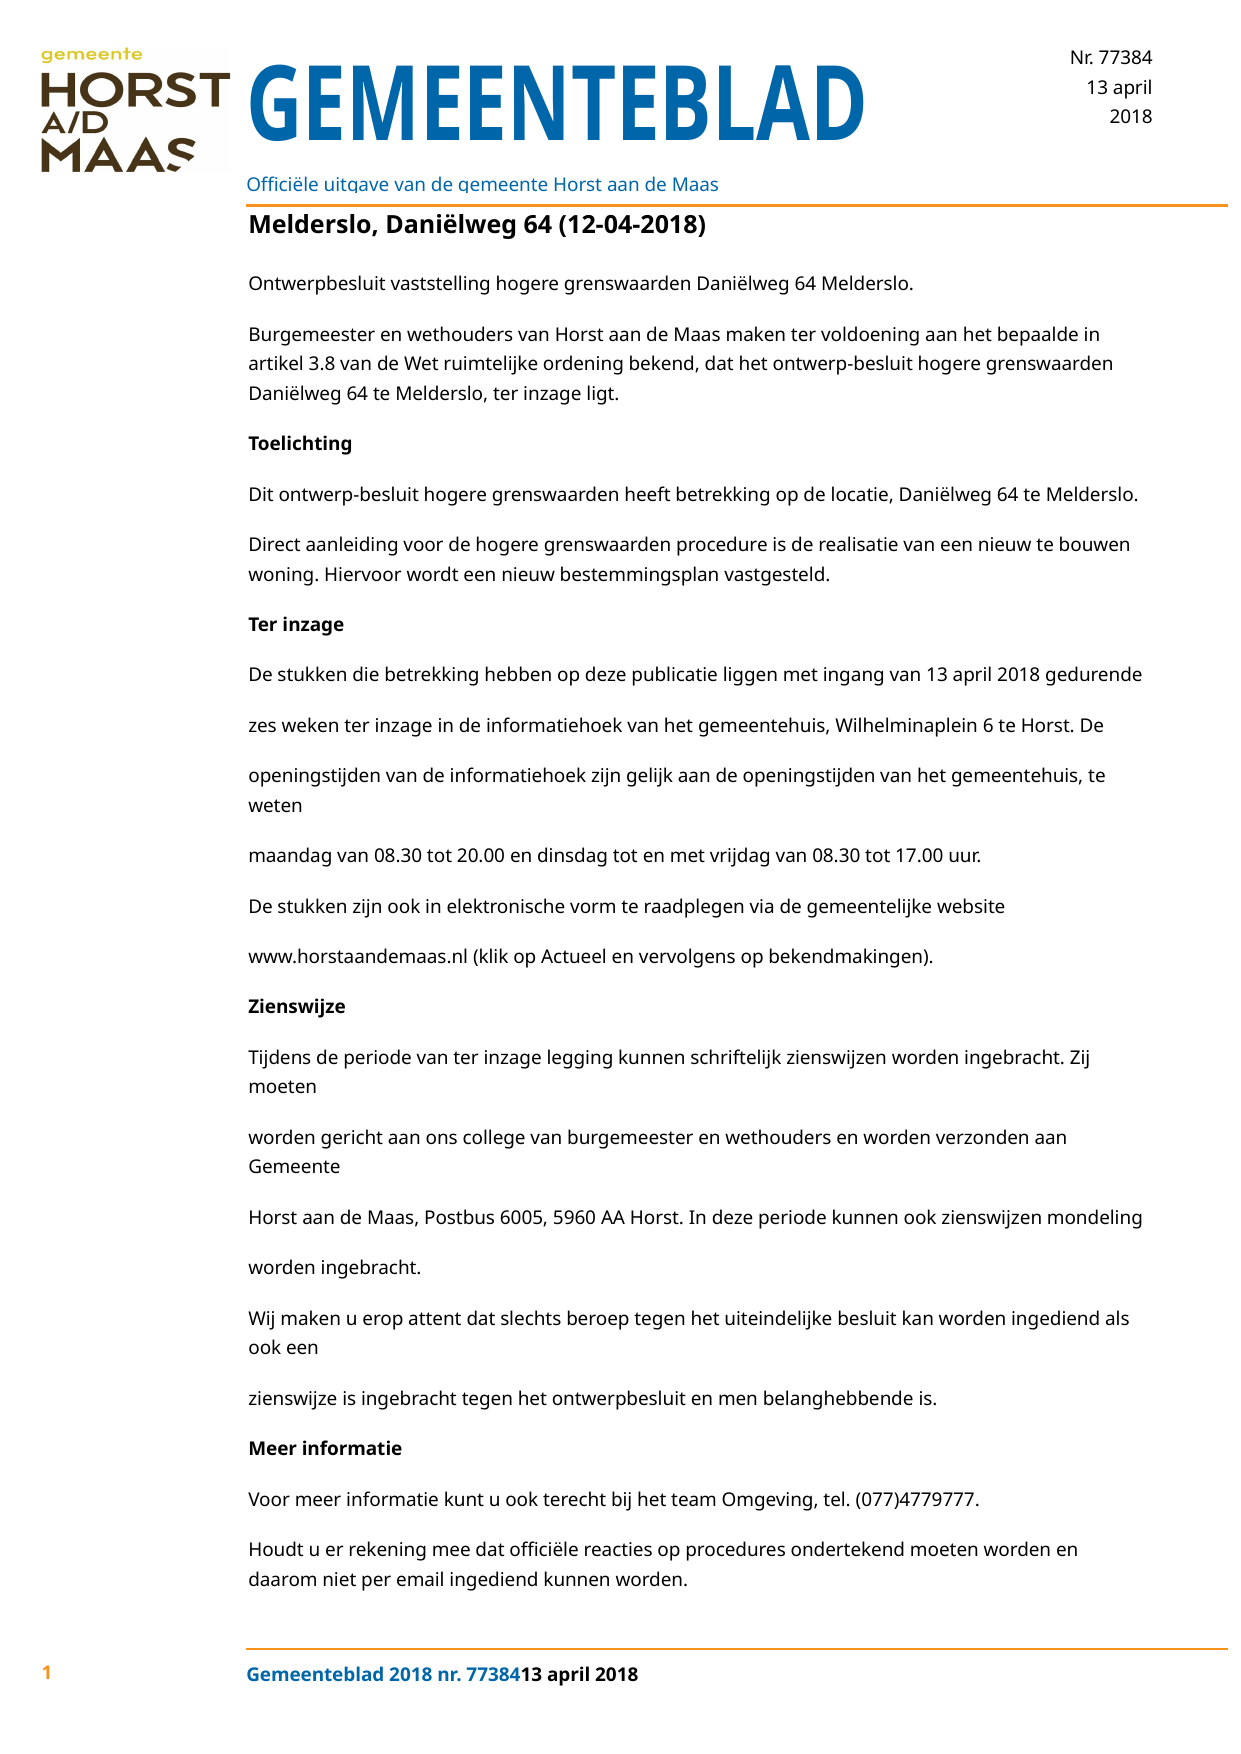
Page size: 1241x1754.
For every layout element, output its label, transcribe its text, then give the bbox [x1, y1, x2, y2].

text De stukken zijn ook in elektronische vorm te raadplegen via de gemeentelijke website [248, 893, 1152, 918]
text zes weken ter inzage in de informatiehoek van het gemeentehuis, Wilhelminaplein 6 te Horst. De [248, 712, 1152, 738]
text Melderslo, Daniëlweg 64 (12-04-2018) [248, 207, 1152, 241]
text Ter inzage [248, 611, 1152, 637]
text Dit ontwerp-besluit hogere grenswaarden heeft betrekking op de locatie, Daniëlweg 64 te Melderslo. [248, 481, 1152, 506]
text Burgemeester en wethouders van Horst aan de Maas maken ter voldoening aan het bepaalde in artikel 3.8 van de Wet ruimtelijke ordening bekend, dat het ontwerp-besluit hogere grenswaarden Daniëlweg 64 te Melderslo, ter inzage ligt. [248, 321, 1152, 406]
text worden gericht aan ons college van burgemeester en wethouders en worden verzonden aan Gemeente [248, 1124, 1152, 1179]
text Zienswijze [248, 994, 1152, 1019]
text openingstijden van de informatiehoek zijn gelijk aan de openingstijden van het gemeentehuis, te weten [248, 762, 1152, 818]
text Horst aan de Maas, Postbus 6005, 5960 AA Horst. In deze periode kunnen ook zienswijzen mondeling [248, 1204, 1152, 1230]
text Toelichting [248, 430, 1152, 456]
text Wij maken u erop attent dat slechts beroep tegen het uiteindelijke besluit kan worden ingediend als ook een [248, 1305, 1152, 1360]
text Voor meer informatie kunt u ook terecht bij het team Omgeving, tel. (077)4779777. [248, 1486, 1152, 1511]
text Ontwerpbesluit vaststelling hogere grenswaarden Daniëlweg 64 Melderslo. [248, 270, 1152, 296]
text Direct aanleiding voor de hogere grenswaarden procedure is de realisatie van een nieuw te bouwen woning. Hiervoor wordt een nieuw bestemmingsplan vastgesteld. [248, 531, 1152, 586]
text De stukken die betrekking hebben op deze publicatie liggen met ingang van 13 april 2018 gedurende [248, 662, 1152, 687]
picture [41, 47, 231, 172]
text Houdt u er rekening mee dat officiële reacties op procedures ondertekend moeten worden en daarom niet per email ingediend kunnen worden. [248, 1536, 1152, 1591]
text Meer informatie [248, 1435, 1152, 1461]
text maandag van 08.30 tot 20.00 en dinsdag tot en met vrijdag van 08.30 tot 17.00 uur. [248, 842, 1152, 868]
text zienswijze is ingebracht tegen het ontwerpbesluit en men belanghebbende is. [248, 1385, 1152, 1411]
text Tijdens de periode van ter inzage legging kunnen schriftelijk zienswijzen worden ingebracht. Zij moeten [248, 1044, 1152, 1099]
text worden ingebracht. [248, 1254, 1152, 1280]
text www.horstaandemaas.nl (klik op Actueel en vervolgens op bekendmakingen). [248, 943, 1152, 969]
